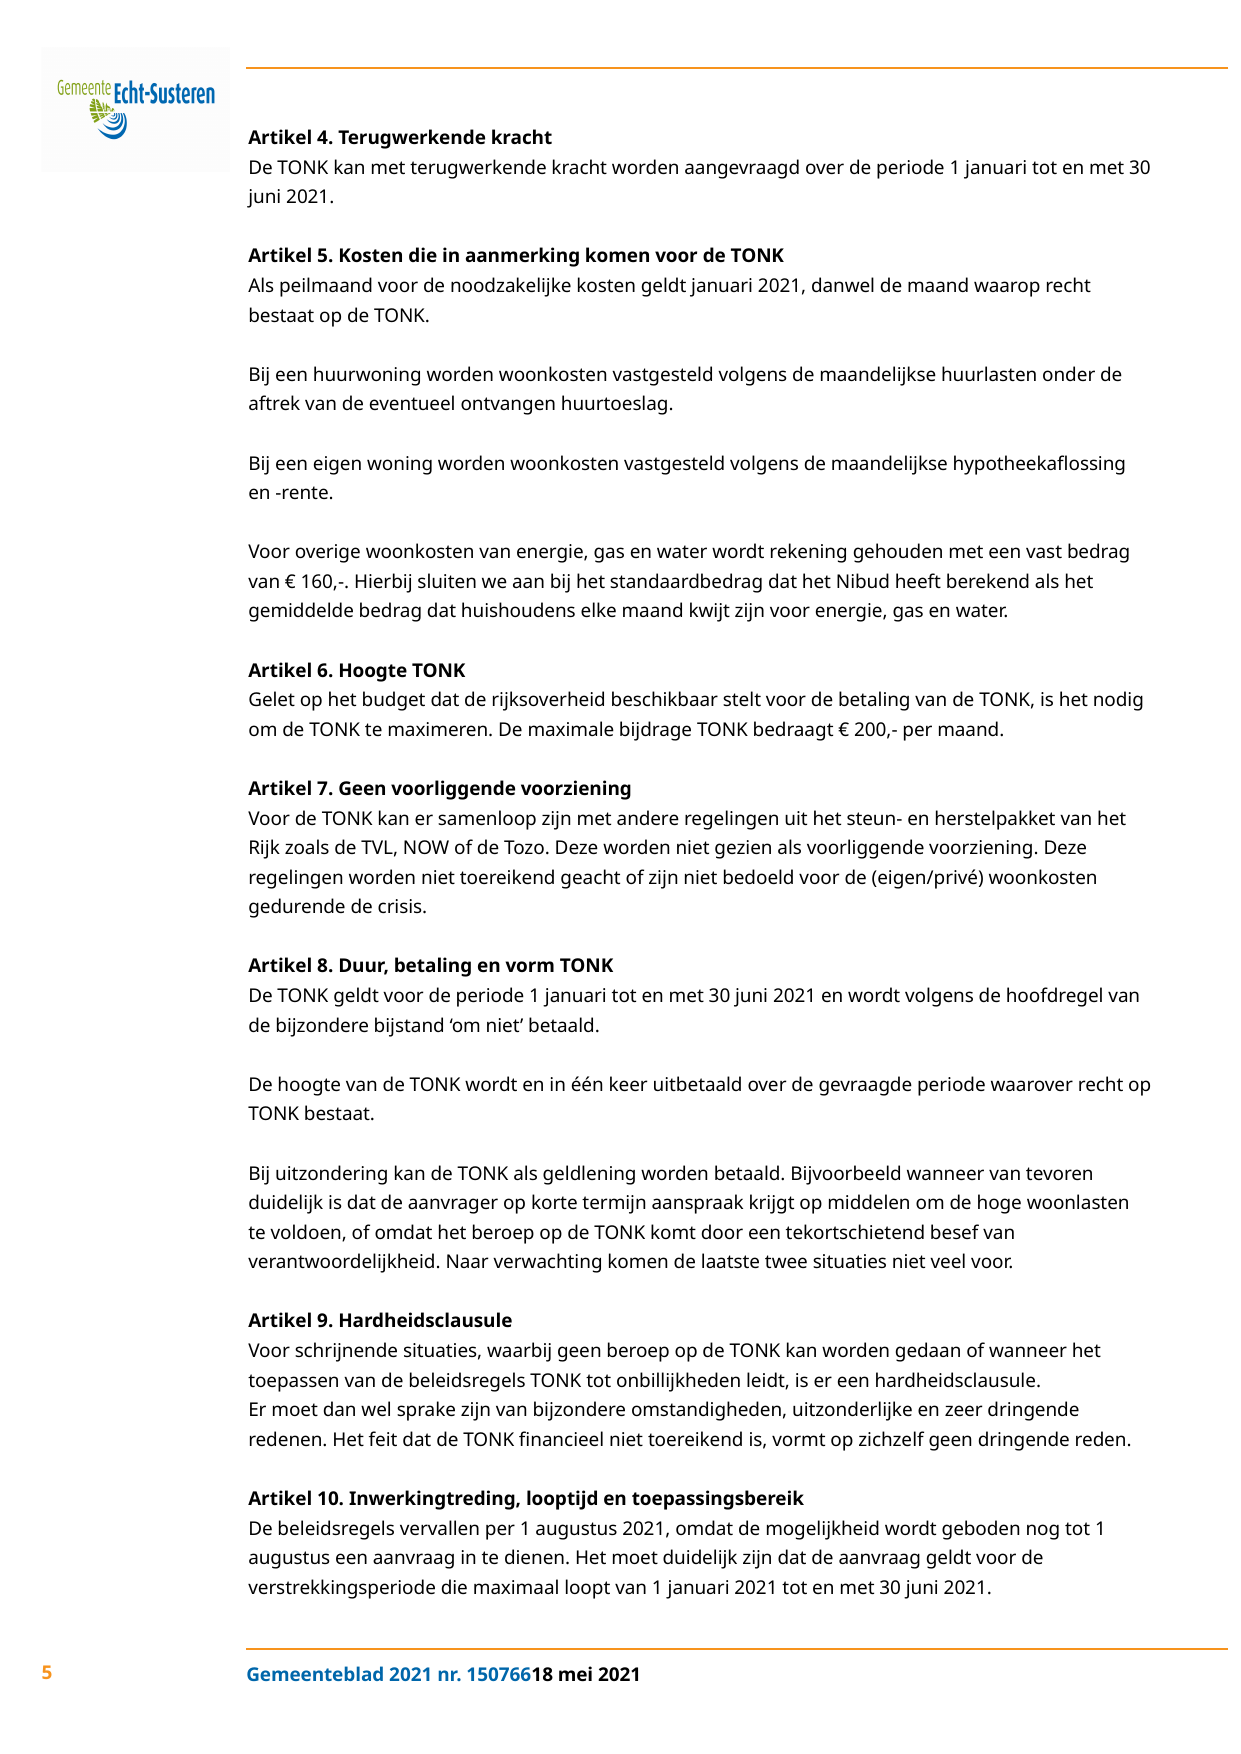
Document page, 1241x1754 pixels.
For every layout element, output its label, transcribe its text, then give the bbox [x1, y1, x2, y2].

text Bij een huurwoning worden woonkosten vastgesteld volgens de maandelijkse huurlasten onder de aftrek van de eventueel ontvangen huurtoeslag. [248, 361, 1152, 416]
text Artikel 4. Terugwerkende kracht [248, 124, 1152, 150]
text De TONK geldt voor de periode 1 januari tot en met 30 juni 2021 en wordt volgens de hoofdregel van de bijzondere bijstand ‘om niet’ betaald. [248, 982, 1152, 1038]
text Voor schrijnende situaties, waarbij geen beroep op de TONK kan worden gedaan of wanneer het toepassen van de beleidsregels TONK tot onbillijkheden leidt, is er een hardheidsclausule. [248, 1337, 1152, 1393]
text Voor de TONK kan er samenloop zijn met andere regelingen uit het steun- en herstelpakket van het Rijk zoals de TVL, NOW of de Tozo. Deze worden niet gezien als voorliggende voorziening. Deze regelingen worden niet toereikend geacht of zijn niet bedoeld voor de (eigen/privé) woonkosten gedurende de crisis. [248, 805, 1152, 919]
text Als peilmaand voor de noodzakelijke kosten geldt januari 2021, danwel de maand waarop recht bestaat op de TONK. [248, 272, 1152, 328]
text Bij uitzondering kan de TONK als geldlening worden betaald. Bijvoorbeeld wanneer van tevoren duidelijk is dat de aanvrager op korte termijn aanspraak krijgt op middelen om de hoge woonlasten te voldoen, of omdat het beroep op de TONK komt door een tekortschietend besef van verantwoordelijkheid. Naar verwachting komen de laatste twee situaties niet veel voor. [248, 1160, 1152, 1274]
text Artikel 10. Inwerkingtreding, looptijd en toepassingsbereik [248, 1485, 1152, 1511]
picture [41, 47, 231, 172]
text Artikel 7. Geen voorliggende voorziening [248, 775, 1152, 801]
text Artikel 6. Hoogte TONK [248, 657, 1152, 683]
text Voor overige woonkosten van energie, gas en water wordt rekening gehouden met een vast bedrag van € 160,-. Hierbij sluiten we aan bij het standaardbedrag dat het Nibud heeft berekend als het gemiddelde bedrag dat huishoudens elke maand kwijt zijn voor energie, gas en water. [248, 538, 1152, 623]
text Gelet op het budget dat de rijksoverheid beschikbaar stelt voor de betaling van de TONK, is het nodig om de TONK te maximeren. De maximale bijdrage TONK bedraagt € 200,- per maand. [248, 686, 1152, 742]
text Er moet dan wel sprake zijn van bijzondere omstandigheden, uitzonderlijke en zeer dringende redenen. Het feit dat de TONK financieel niet toereikend is, vormt op zichzelf geen dringende reden. [248, 1396, 1152, 1452]
text Bij een eigen woning worden woonkosten vastgesteld volgens de maandelijkse hypotheekaflossing en -rente. [248, 450, 1152, 505]
text De beleidsregels vervallen per 1 augustus 2021, omdat de mogelijkheid wordt geboden nog tot 1 augustus een aanvraag in te dienen. Het moet duidelijk zijn dat de aanvraag geldt voor de verstrekkingsperiode die maximaal loopt van 1 januari 2021 tot en met 30 juni 2021. [248, 1515, 1152, 1600]
text De hoogte van de TONK wordt en in één keer uitbetaald over de gevraagde periode waarover recht op TONK bestaat. [248, 1071, 1152, 1126]
text De TONK kan met terugwerkende kracht worden aangevraagd over de periode 1 januari tot en met 30 juni 2021. [248, 154, 1152, 209]
text Artikel 8. Duur, betaling en vorm TONK [248, 953, 1152, 978]
text Artikel 5. Kosten die in aanmerking komen voor de TONK [248, 243, 1152, 268]
text Artikel 9. Hardheidsclausule [248, 1308, 1152, 1333]
